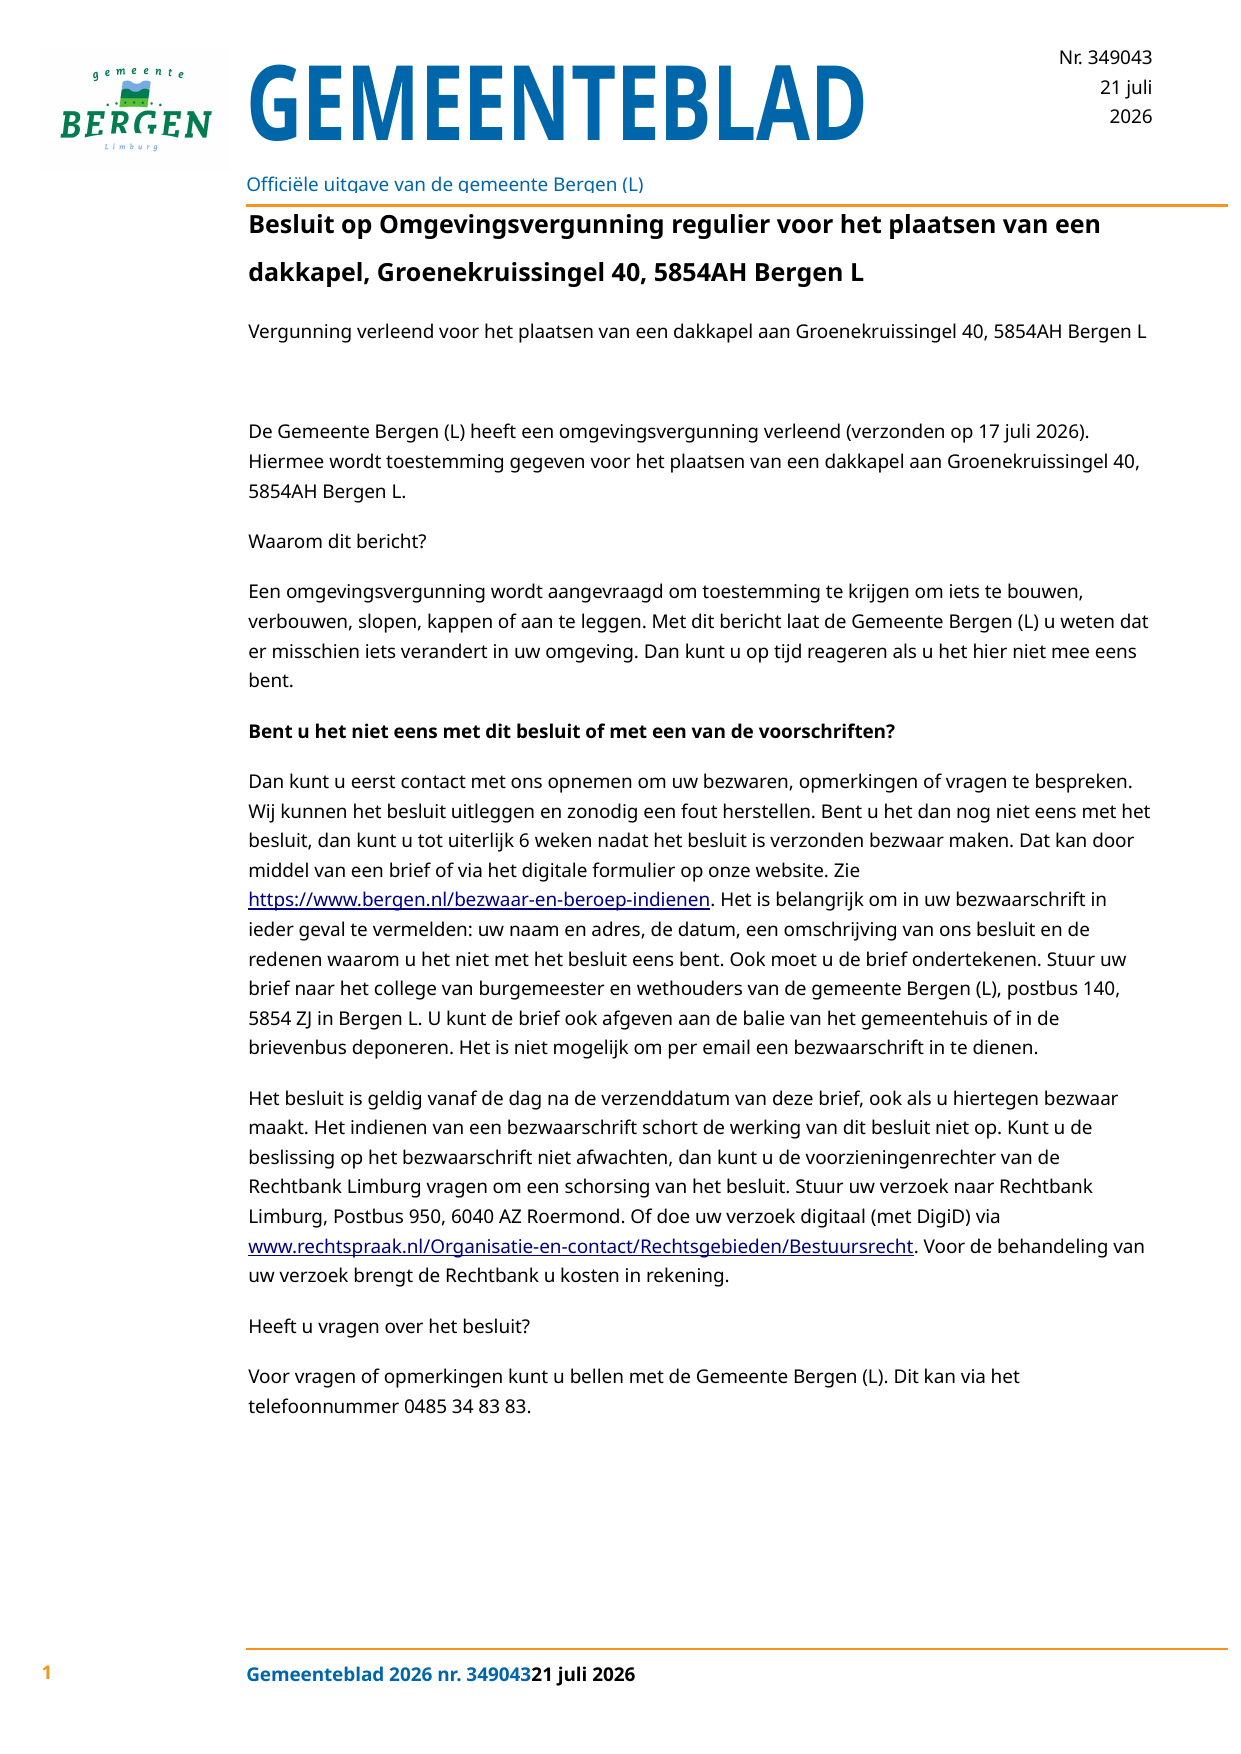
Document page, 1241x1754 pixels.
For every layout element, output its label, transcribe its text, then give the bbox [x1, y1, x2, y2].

text Vergunning verleend voor het plaatsen van een dakkapel aan Groenekruissingel 40, 5854AH Bergen L [248, 318, 1152, 344]
text Het besluit is geldig vanaf de dag na de verzenddatum van deze brief, ook als u hiertegen bezwaar maakt. Het indienen van een bezwaarschrift schort de werking van dit besluit niet op. Kunt u de beslissing op het bezwaarschrift niet afwachten, dan kunt u de voorzieningenrechter van de Rechtbank Limburg vragen om een schorsing van het besluit. Stuur uw verzoek naar Rechtbank Limburg, Postbus 950, 6040 AZ Roermond. Of doe uw verzoek digitaal (met DigiD) via www.rechtspraak.nl/Organisatie-en-contact/Rechtsgebieden/Bestuursrecht. Voor de behandeling van uw verzoek brengt de Rechtbank u kosten in rekening. [248, 1085, 1152, 1288]
text Een omgevingsvergunning wordt aangevraagd om toestemming te krijgen om iets te bouwen, verbouwen, slopen, kappen of aan te leggen. Met dit bericht laat de Gemeente Bergen (L) u weten dat er misschien iets verandert in uw omgeving. Dan kunt u op tijd reageren als u het hier niet mee eens bent. [248, 579, 1152, 693]
text Besluit op Omgevingsvergunning regulier voor het plaatsen van een dakkapel, Groenekruissingel 40, 5854AH Bergen L [248, 207, 1152, 288]
picture [41, 47, 231, 172]
text De Gemeente Bergen (L) heeft een omgevingsvergunning verleend (verzonden op 17 juli 2026). Hiermee wordt toestemming gegeven voor het plaatsen van een dakkapel aan Groenekruissingel 40, 5854AH Bergen L. [248, 419, 1152, 504]
text Dan kunt u eerst contact met ons opnemen om uw bezwaren, opmerkingen of vragen te bespreken. Wij kunnen het besluit uitleggen en zonodig een fout herstellen. Bent u het dan nog niet eens met het besluit, dan kunt u tot uiterlijk 6 weken nadat het besluit is verzonden bezwaar maken. Dat kan door middel van een brief of via het digitale formulier op onze website. Zie https://www.bergen.nl/bezwaar-en-beroep-indienen. Het is belangrijk om in uw bezwaarschrift in ieder geval te vermelden: uw naam en adres, de datum, een omschrijving van ons besluit en de redenen waarom u het niet met het besluit eens bent. Ook moet u de brief ondertekenen. Stuur uw brief naar het college van burgemeester en wethouders van de gemeente Bergen (L), postbus 140, 5854 ZJ in Bergen L. U kunt de brief ook afgeven aan de balie van het gemeentehuis of in de brievenbus deponeren. Het is niet mogelijk om per email een bezwaarschrift in te dienen. [248, 768, 1152, 1060]
text Waarom dit bericht? [248, 528, 1152, 554]
text Bent u het niet eens met dit besluit of met een van de voorschriften? [248, 718, 1152, 744]
text Voor vragen of opmerkingen kunt u bellen met de Gemeente Bergen (L). Dit kan via het telefoonnummer 0485 34 83 83. [248, 1363, 1152, 1419]
text Heeft u vragen over het besluit? [248, 1313, 1152, 1339]
